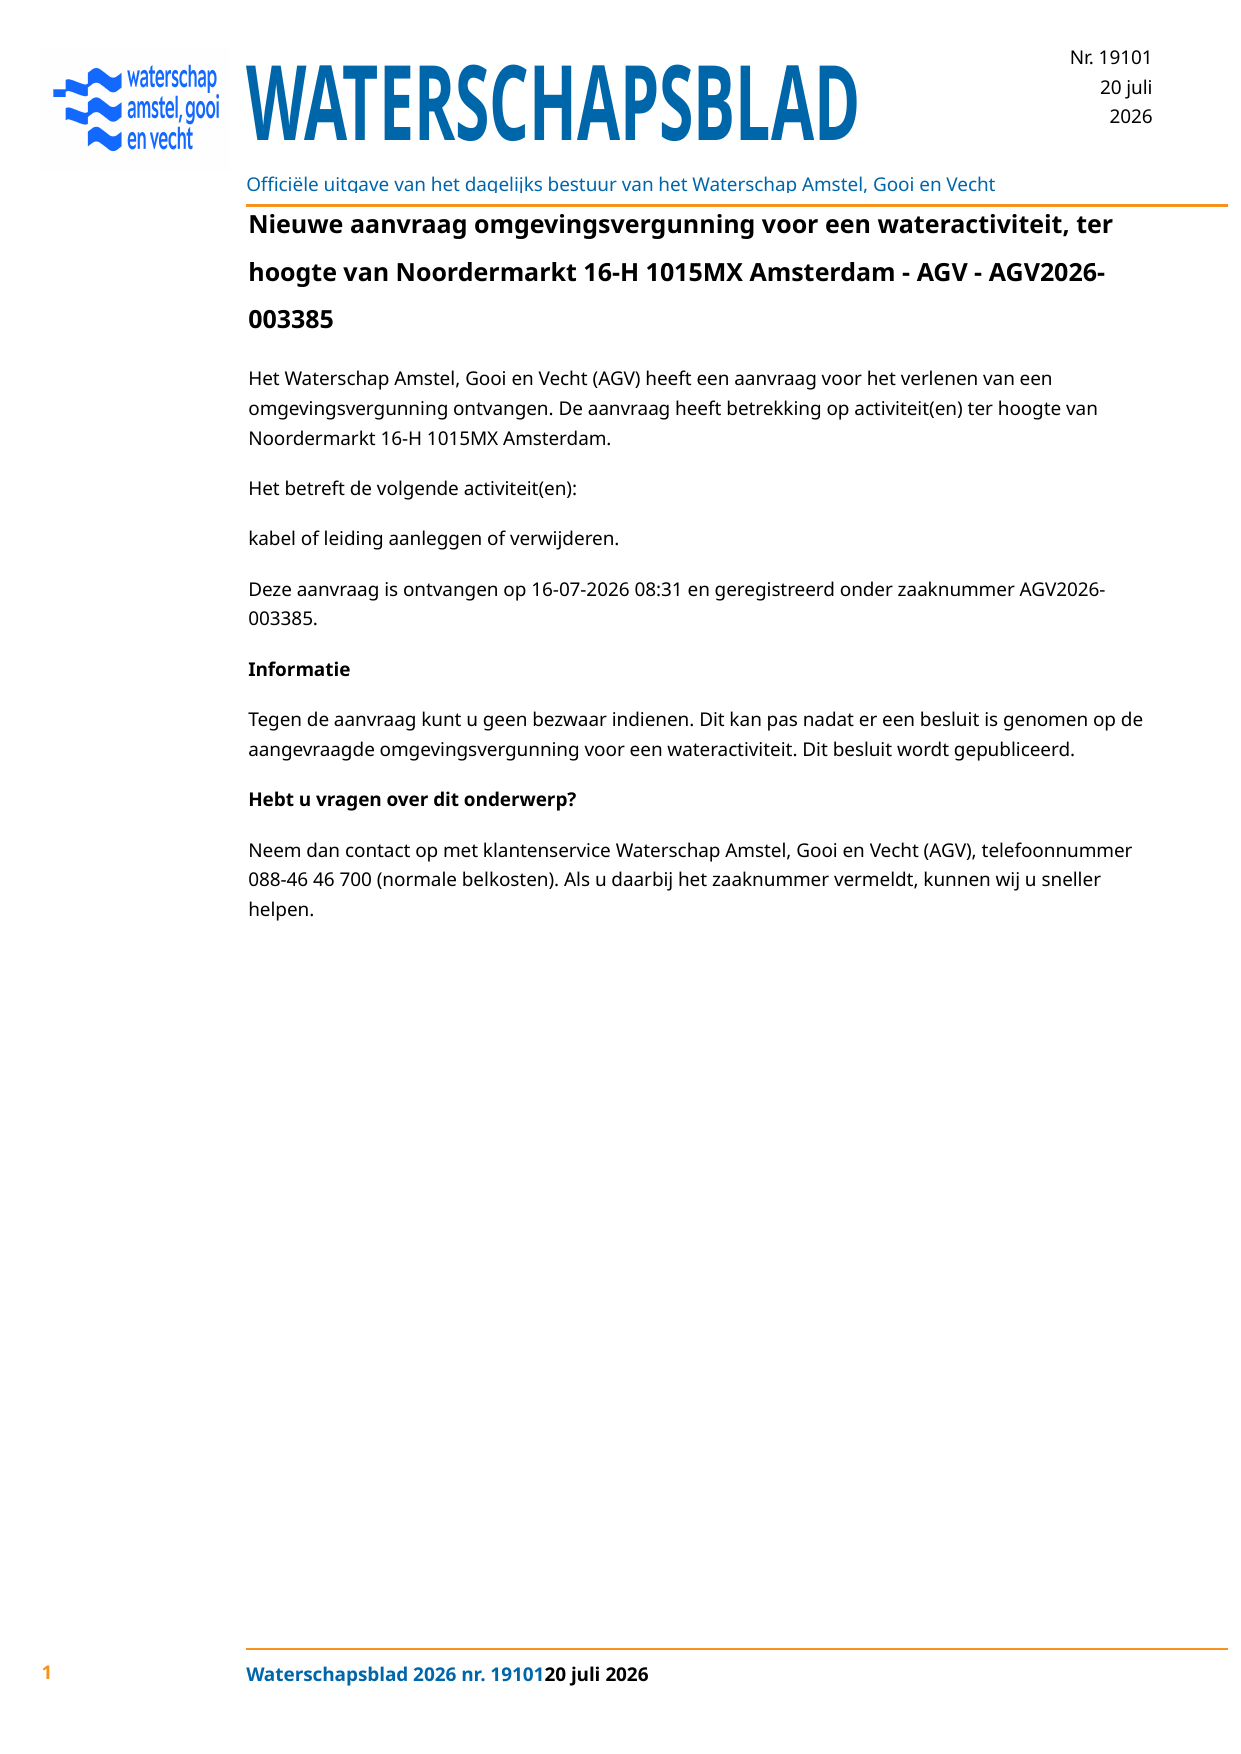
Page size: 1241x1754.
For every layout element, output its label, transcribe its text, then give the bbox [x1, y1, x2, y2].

text Tegen de aanvraag kunt u geen bezwaar indienen. Dit kan pas nadat er een besluit is genomen op de aangevraagde omgevingsvergunning voor een wateractiviteit. Dit besluit wordt gepubliceerd. [248, 706, 1152, 762]
text Informatie [248, 656, 1152, 682]
text Deze aanvraag is ontvangen op 16-07-2026 08:31 en geregistreerd onder zaaknummer AGV2026-003385. [248, 576, 1152, 631]
picture [41, 47, 231, 172]
text Neem dan contact op met klantenservice Waterschap Amstel, Gooi en Vecht (AGV), telefoonnummer 088-46 46 700 (normale belkosten). Als u daarbij het zaaknummer vermeldt, kunnen wij u sneller helpen. [248, 837, 1152, 922]
text Het betreft de volgende activiteit(en): [248, 475, 1152, 501]
text kabel of leiding aanleggen of verwijderen. [248, 526, 1152, 551]
text Nieuwe aanvraag omgevingsvergunning voor een wateractiviteit, ter hoogte van Noordermarkt 16-H 1015MX Amsterdam - AGV - AGV2026-003385 [248, 207, 1152, 336]
text Het Waterschap Amstel, Gooi en Vecht (AGV) heeft een aanvraag voor het verlenen van een omgevingsvergunning ontvangen. De aanvraag heeft betrekking op activiteit(en) ter hoogte van Noordermarkt 16-H 1015MX Amsterdam. [248, 366, 1152, 450]
text Hebt u vragen over dit onderwerp? [248, 786, 1152, 812]
